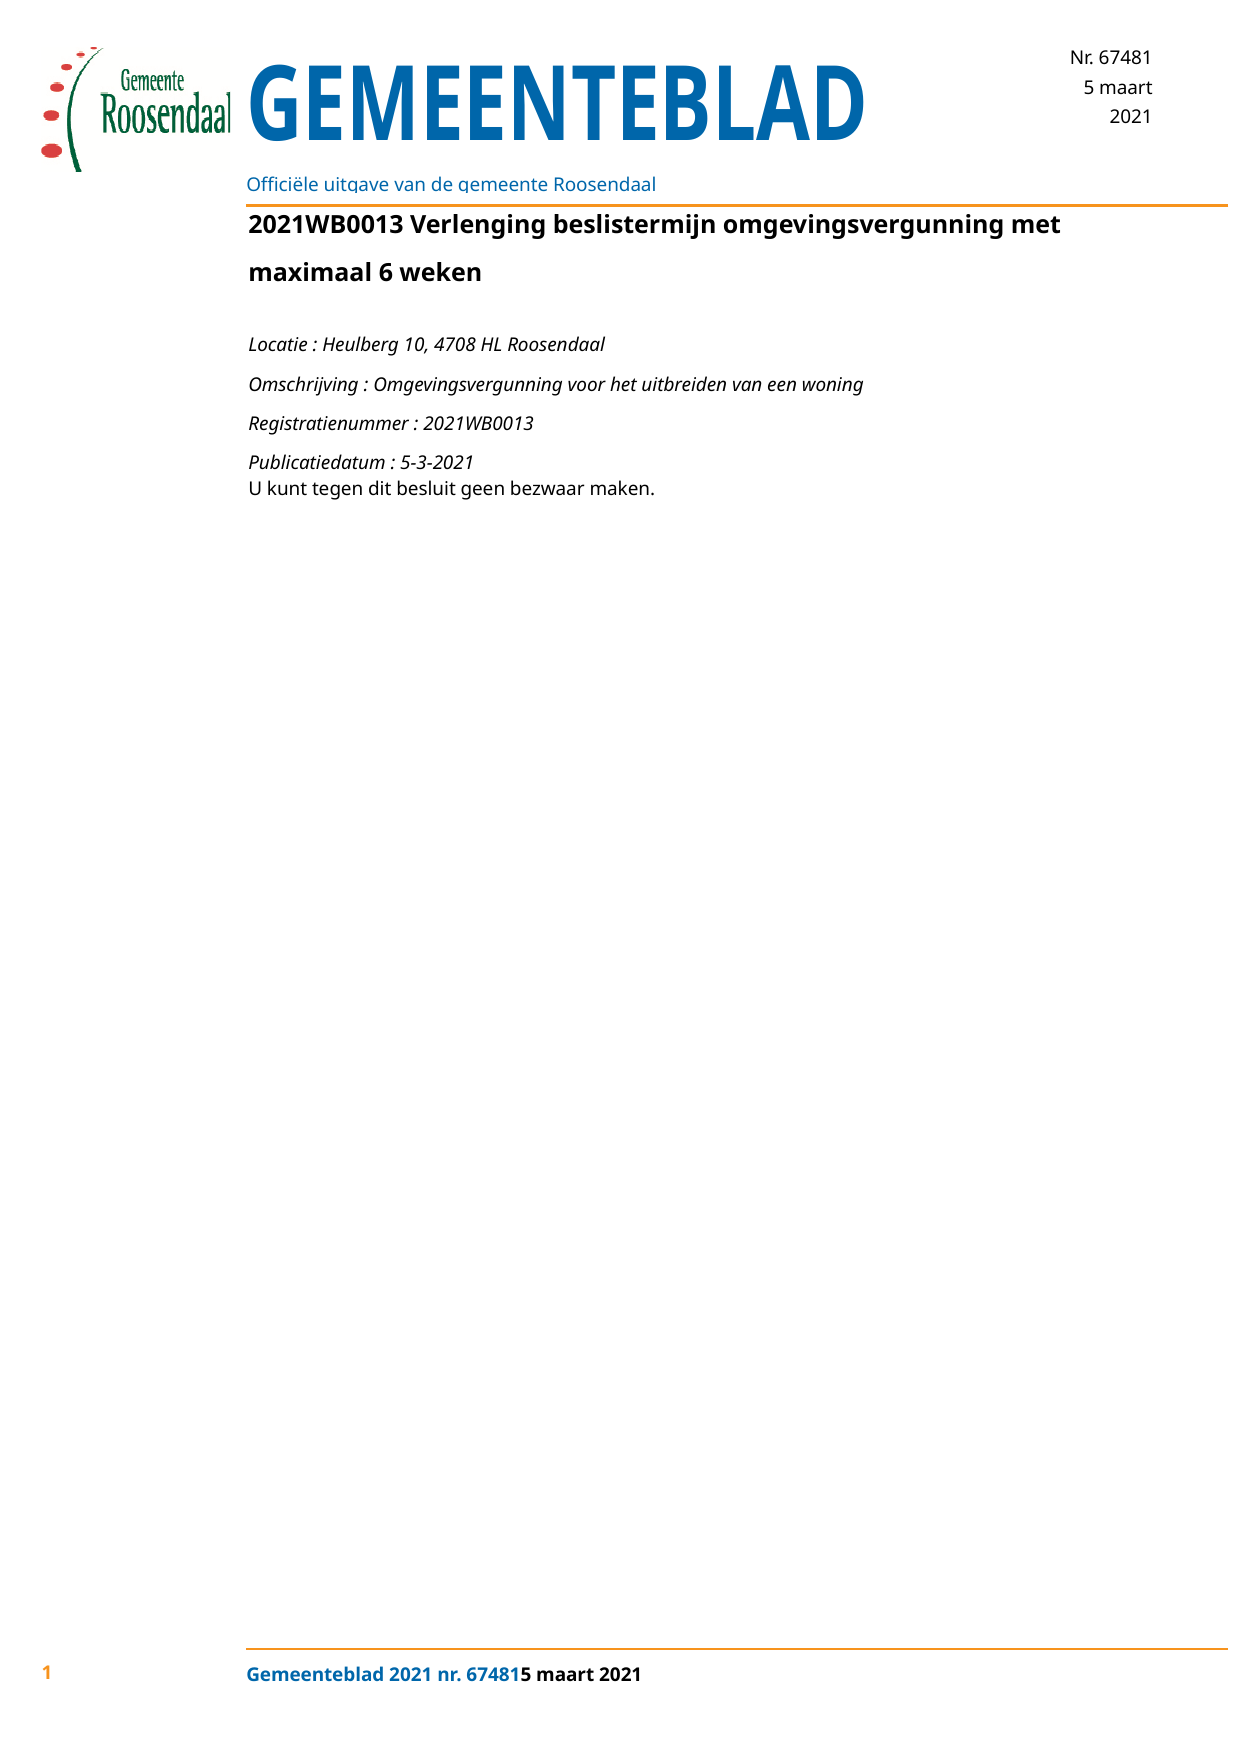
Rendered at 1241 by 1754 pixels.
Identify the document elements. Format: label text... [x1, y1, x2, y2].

text Registratienummer : 2021WB0013 [248, 410, 1152, 436]
text Omschrijving : Omgevingsvergunning voor het uitbreiden van een woning [248, 371, 1152, 396]
text Publicatiedatum : 5-3-2021 [248, 449, 1152, 475]
picture [41, 47, 231, 172]
text 2021WB0013 Verlenging beslistermijn omgevingsvergunning met maximaal 6 weken [248, 207, 1152, 288]
text U kunt tegen dit besluit geen bezwaar maken. [248, 475, 1152, 501]
text Locatie : Heulberg 10, 4708 HL Roosendaal [248, 331, 1152, 357]
